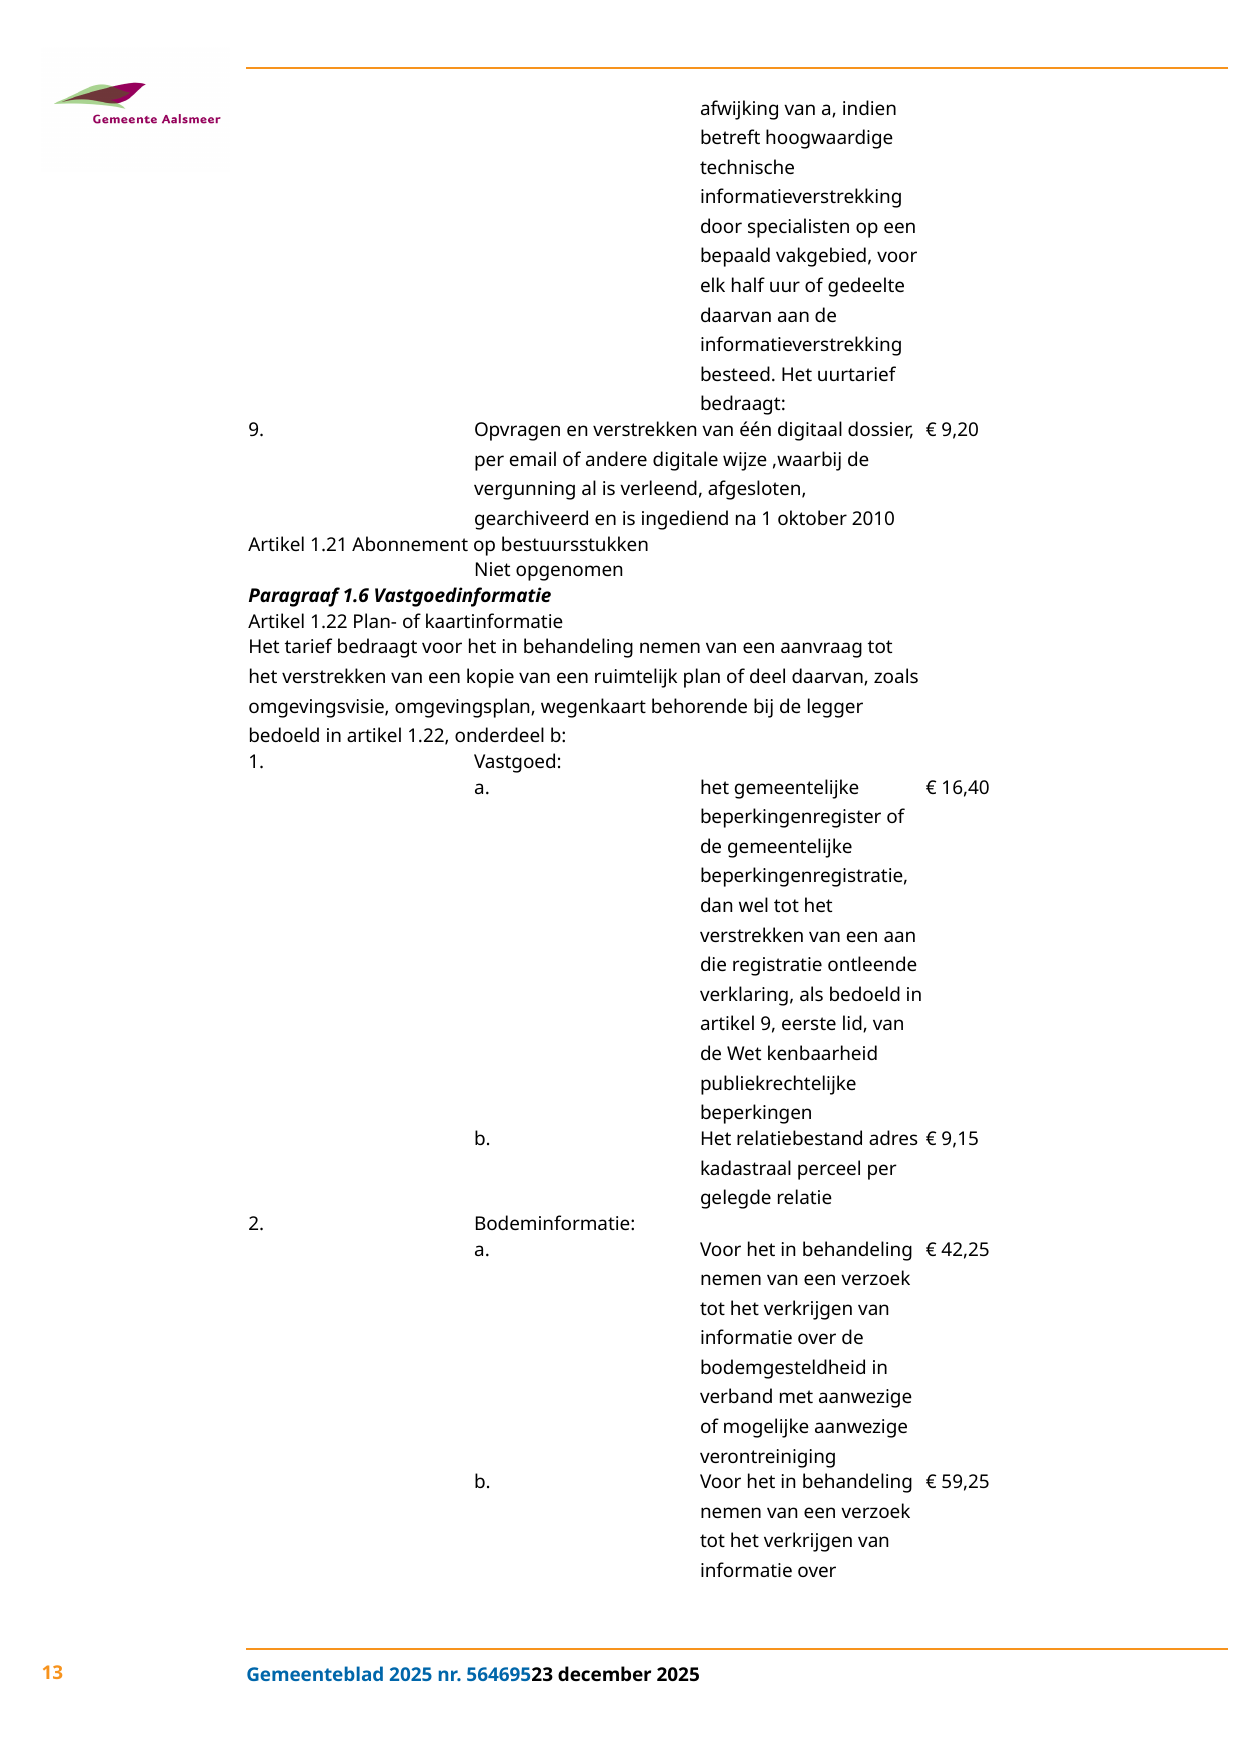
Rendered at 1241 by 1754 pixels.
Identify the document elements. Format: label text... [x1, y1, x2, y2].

table_cell [926, 582, 1152, 608]
table_cell Het tarief bedraagt voor het in behandeling nemen van een aanvraag tot het verstrekken van een kopie van een ruimtelijk plan of deel daarvan, zoals omgevingsvisie, omgevingsplan, wegenkaart behorende bij de legger bedoeld in artikel 1.22, onderdeel b: [248, 634, 926, 748]
table_cell [926, 634, 1152, 748]
table_cell [926, 531, 1152, 557]
picture [41, 47, 231, 172]
table_cell Artikel 1.21 Abonnement op bestuursstukken [248, 531, 926, 557]
table_cell Opvragen en verstrekken van één digitaal dossier, per email of andere digitale wijze ,waarbij de vergunning al is verleend, afgesloten, gearchiveerd en is ingediend na 1 oktober 2010 [474, 416, 926, 531]
table_cell Het relatiebestand adres kadastraal perceel per gelegde relatie [700, 1125, 926, 1210]
table_cell € 16,40 [926, 774, 1152, 1125]
table_cell [474, 95, 700, 416]
table_cell a. [474, 774, 700, 1125]
table_cell [926, 608, 1152, 634]
table_cell het gemeentelijke beperkingenregister of de gemeentelijke beperkingenregistratie, dan wel tot het verstrekken van een aan die registratie ontleende verklaring, als bedoeld in artikel 9, eerste lid, van de Wet kenbaarheid publiekrechtelijke beperkingen [700, 774, 926, 1125]
table_cell Voor het in behandeling nemen van een verzoek tot het verkrijgen van informatie over de bodemgesteldheid in verband met aanwezige of mogelijke aanwezige verontreiniging [700, 1236, 926, 1468]
table_cell [248, 774, 474, 1125]
table_cell b. [474, 1125, 700, 1210]
table_cell Vastgoed: [474, 748, 926, 774]
table_cell Artikel 1.22 Plan- of kaartinformatie [248, 608, 926, 634]
table_cell € 9,20 [926, 416, 1152, 531]
table_cell Voor het in behandeling nemen van een verzoek tot het verkrijgen van informatie over [700, 1469, 926, 1583]
table_cell afwijking van a, indien betreft hoogwaardige technische informatieverstrekking door specialisten op een bepaald vakgebied, voor elk half uur of gedeelte daarvan aan de informatieverstrekking besteed. Het uurtarief bedraagt: [700, 95, 926, 416]
table_cell [926, 748, 1152, 774]
table_cell € 59,25 [926, 1469, 1152, 1583]
table_cell 9. [248, 416, 474, 531]
table_cell € 42,25 [926, 1236, 1152, 1468]
table_cell [248, 1469, 474, 1583]
table_cell [248, 1236, 474, 1468]
table_cell [248, 1125, 474, 1210]
table_cell € 9,15 [926, 1125, 1152, 1210]
table_cell 2. [248, 1210, 474, 1236]
table_cell [926, 95, 1152, 416]
table_cell Bodeminformatie: [474, 1210, 926, 1236]
table_cell b. [474, 1469, 700, 1583]
table_cell Niet opgenomen [474, 557, 926, 582]
table_cell a. [474, 1236, 700, 1468]
table_cell [926, 1210, 1152, 1236]
table_cell [248, 557, 474, 582]
table_cell [248, 95, 474, 416]
table_cell Paragraaf 1.6 Vastgoedinformatie [248, 582, 926, 608]
table_cell [926, 557, 1152, 582]
table_cell 1. [248, 748, 474, 774]
